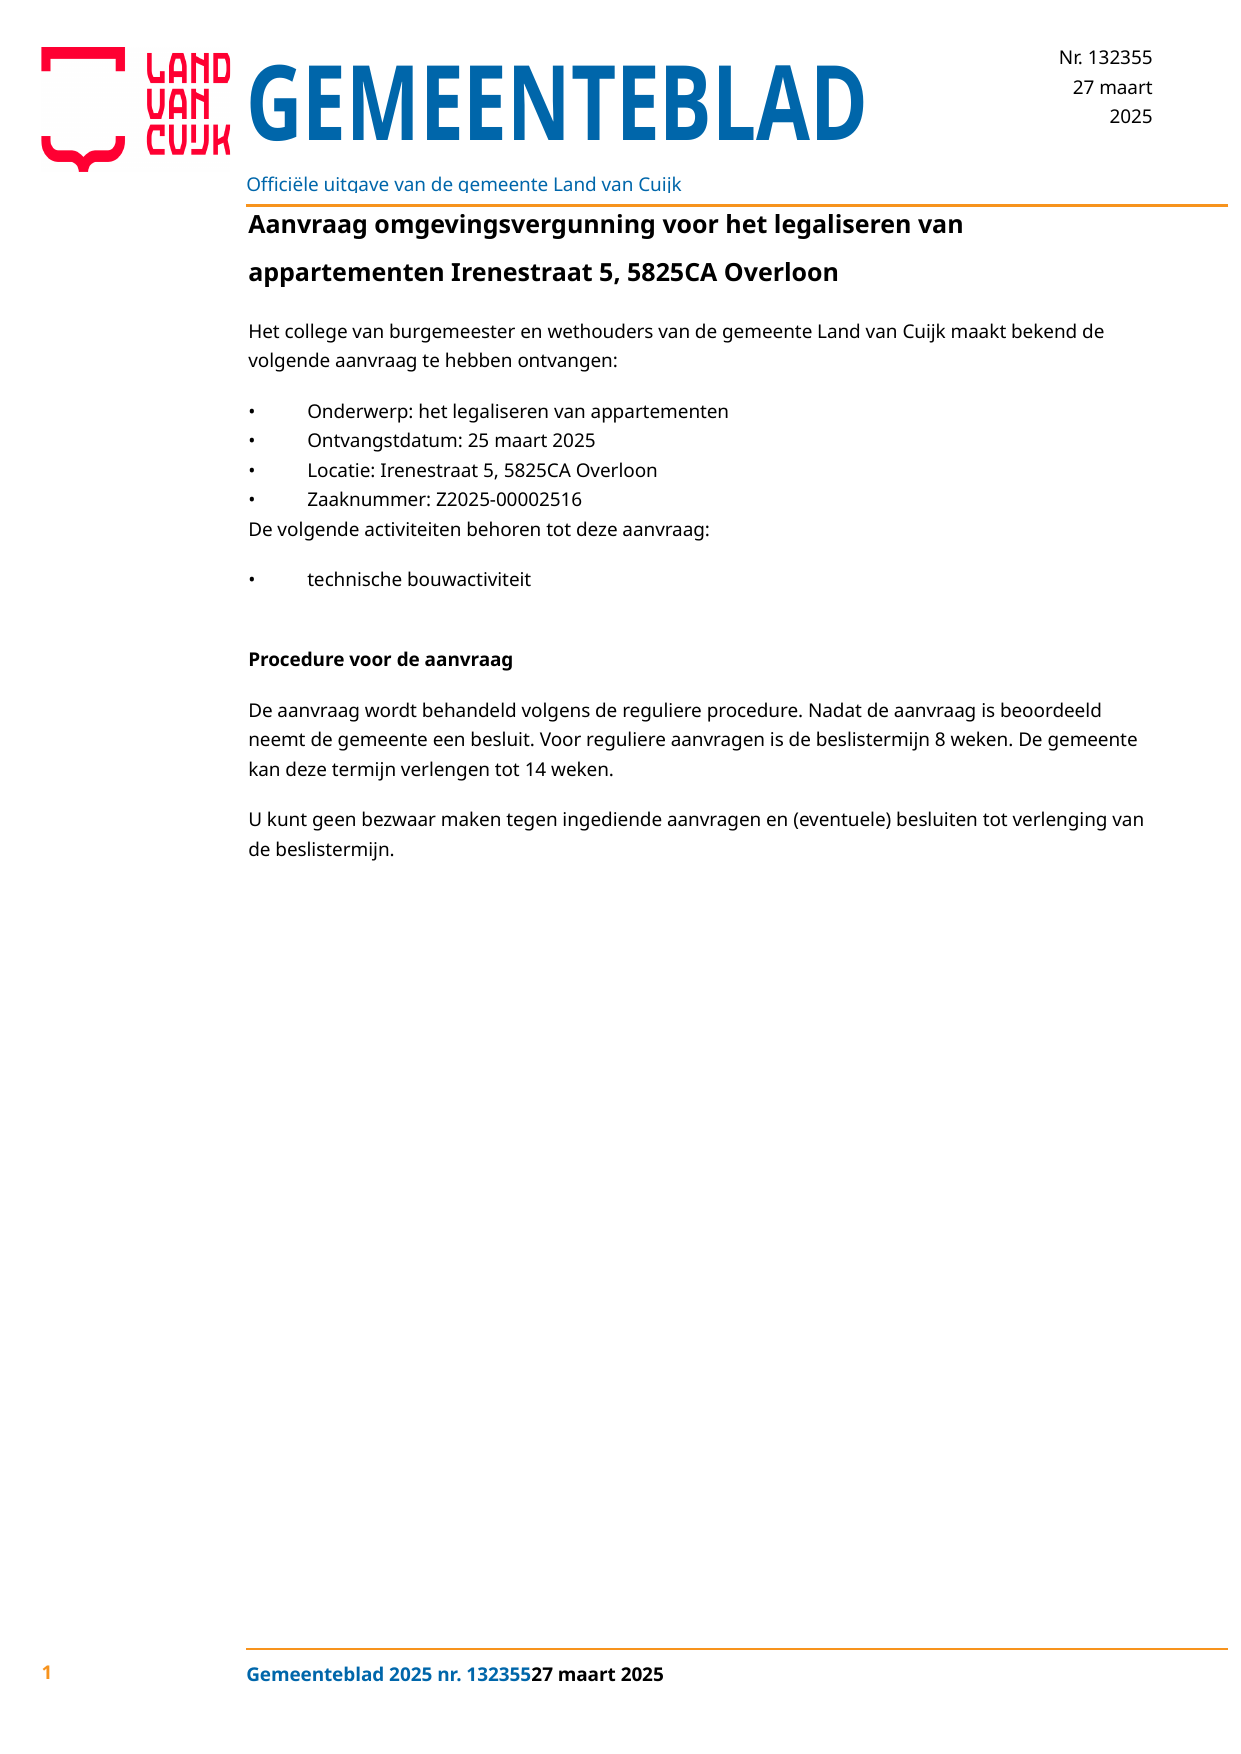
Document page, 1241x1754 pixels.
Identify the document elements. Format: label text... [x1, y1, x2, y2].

list Ontvangstdatum: 25 maart 2025 [248, 427, 1152, 453]
list Zaaknummer: Z2025-00002516 [248, 487, 1152, 512]
text Het college van burgemeester en wethouders van de gemeente Land van Cuijk maakt bekend de volgende aanvraag te hebben ontvangen: [248, 318, 1152, 373]
list Onderwerp: het legaliseren van appartementen [248, 398, 1152, 424]
text Aanvraag omgevingsvergunning voor het legaliseren van appartementen Irenestraat 5, 5825CA Overloon [248, 207, 1152, 288]
list Locatie: Irenestraat 5, 5825CA Overloon [248, 457, 1152, 483]
text U kunt geen bezwaar maken tegen ingediende aanvragen en (eventuele) besluiten tot verlenging van de beslistermijn. [248, 807, 1152, 862]
picture [41, 47, 231, 172]
list technische bouwactiviteit [248, 567, 1152, 592]
text Procedure voor de aanvraag [248, 647, 1152, 672]
text De aanvraag wordt behandeld volgens de reguliere procedure. Nadat de aanvraag is beoordeeld neemt de gemeente een besluit. Voor reguliere aanvragen is de beslistermijn 8 weken. De gemeente kan deze termijn verlengen tot 14 weken. [248, 697, 1152, 782]
text De volgende activiteiten behoren tot deze aanvraag: [248, 516, 1152, 542]
